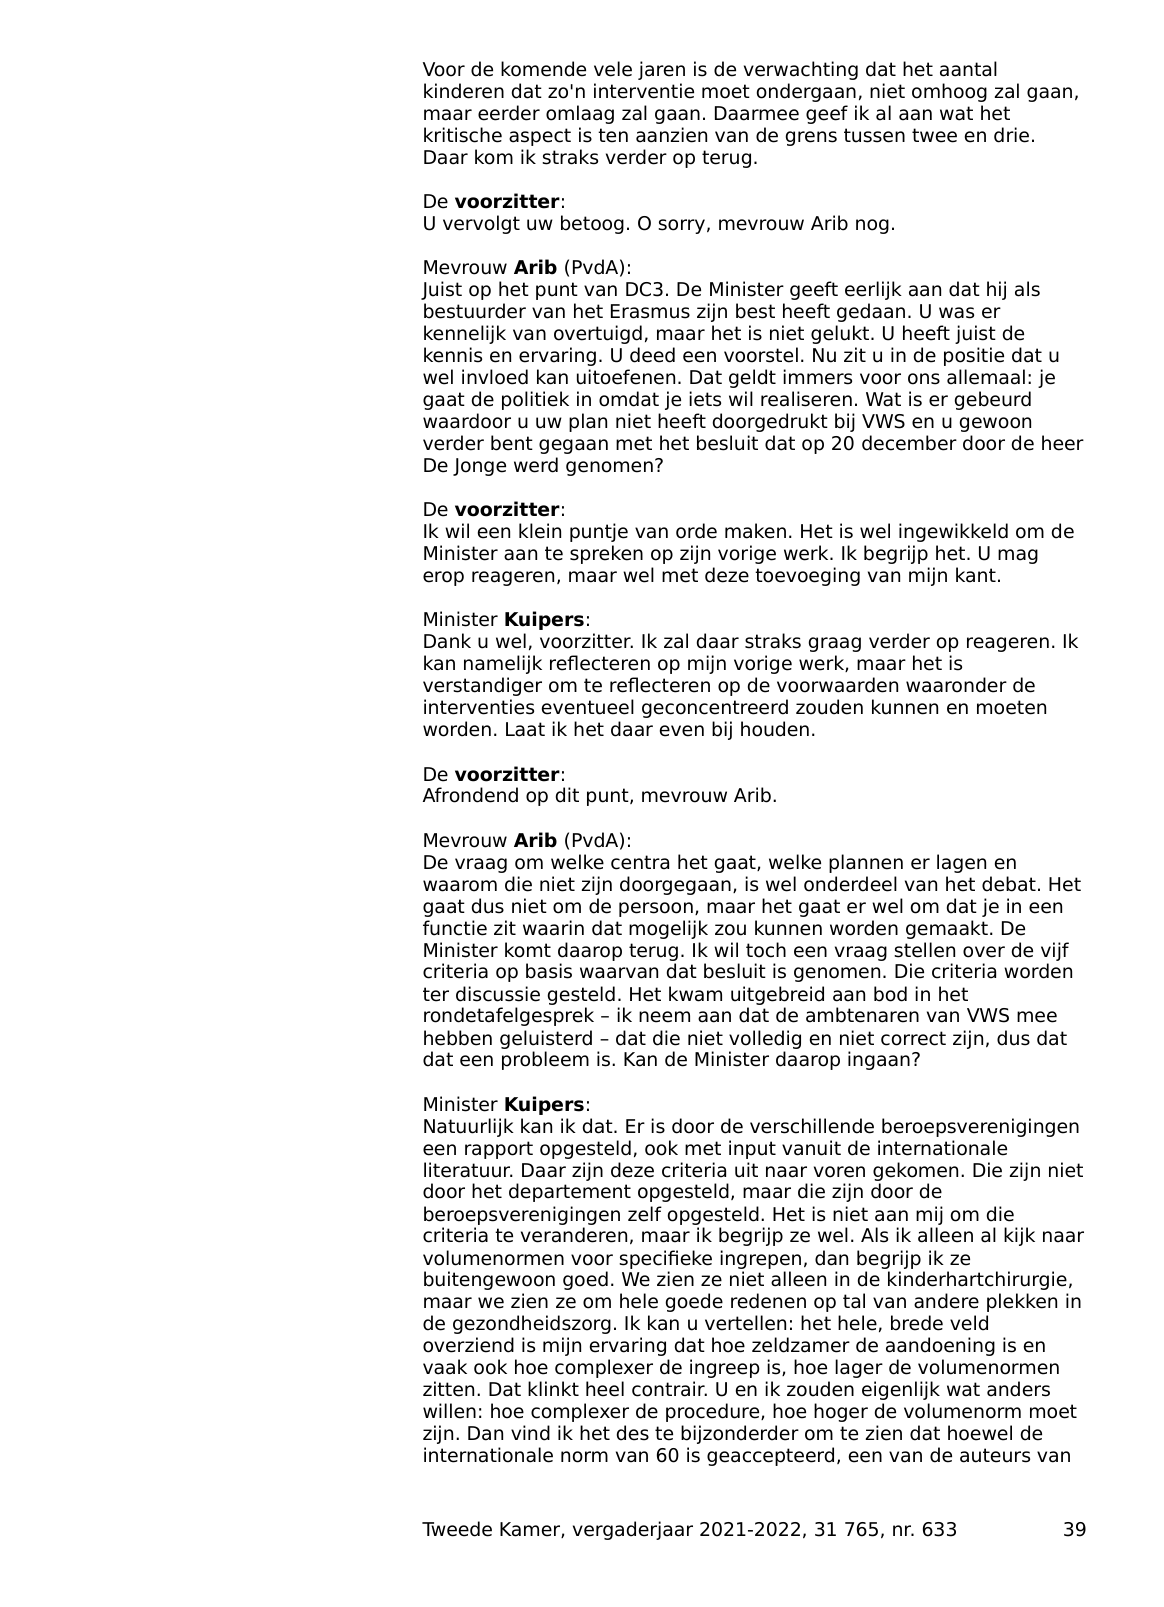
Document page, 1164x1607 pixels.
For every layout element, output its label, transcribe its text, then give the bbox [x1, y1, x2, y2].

text Mevrouw Arib (PvdA): [422, 257, 1087, 279]
text Afrondend op dit punt, mevrouw Arib. [422, 785, 1087, 807]
text Minister Kuipers: [422, 609, 1087, 631]
text Dank u wel, voorzitter. Ik zal daar straks graag verder op reageren. Ik kan namelijk reflecteren op mijn vorige werk, maar het is verstandiger om te reflecteren op de voorwaarden waaronder de interventies eventueel geconcentreerd zouden kunnen en moeten worden. Laat ik het daar even bij houden. [422, 631, 1087, 741]
text U vervolgt uw betoog. O sorry, mevrouw Arib nog. [422, 213, 1087, 235]
text De voorzitter: [422, 499, 1087, 521]
text Voor de komende vele jaren is de verwachting dat het aantal kinderen dat zo'n interventie moet ondergaan, niet omhoog zal gaan, maar eerder omlaag zal gaan. Daarmee geef ik al aan wat het kritische aspect is ten aanzien van de grens tussen twee en drie. Daar kom ik straks verder op terug. [422, 59, 1087, 169]
text De vraag om welke centra het gaat, welke plannen er lagen en waarom die niet zijn doorgegaan, is wel onderdeel van het debat. Het gaat dus niet om de persoon, maar het gaat er wel om dat je in een functie zit waarin dat mogelijk zou kunnen worden gemaakt. De Minister komt daarop terug. Ik wil toch een vraag stellen over de vijf criteria op basis waarvan dat besluit is genomen. Die criteria worden ter discussie gesteld. Het kwam uitgebreid aan bod in het rondetafelgesprek – ik neem aan dat de ambtenaren van VWS mee hebben geluisterd – dat die niet volledig en niet correct zijn, dus dat dat een probleem is. Kan de Minister daarop ingaan? [422, 852, 1087, 1071]
text Juist op het punt van DC3. De Minister geeft eerlijk aan dat hij als bestuurder van het Erasmus zijn best heeft gedaan. U was er kennelijk van overtuigd, maar het is niet gelukt. U heeft juist de kennis en ervaring. U deed een voorstel. Nu zit u in de positie dat u wel invloed kan uitoefenen. Dat geldt immers voor ons allemaal: je gaat de politiek in omdat je iets wil realiseren. Wat is er gebeurd waardoor u uw plan niet heeft doorgedrukt bij VWS en u gewoon verder bent gegaan met het besluit dat op 20 december door de heer De Jonge werd genomen? [422, 279, 1087, 477]
text De voorzitter: [422, 191, 1087, 213]
text Mevrouw Arib (PvdA): [422, 829, 1087, 852]
text De voorzitter: [422, 763, 1087, 785]
text Natuurlijk kan ik dat. Er is door de verschillende beroepsverenigingen een rapport opgesteld, ook met input vanuit de internationale literatuur. Daar zijn deze criteria uit naar voren gekomen. Die zijn niet door het departement opgesteld, maar die zijn door de beroepsverenigingen zelf opgesteld. Het is niet aan mij om die criteria te veranderen, maar ik begrijp ze wel. Als ik alleen al kijk naar volumenormen voor specifieke ingrepen, dan begrijp ik ze buitengewoon goed. We zien ze niet alleen in de kinderhartchirurgie, maar we zien ze om hele goede redenen op tal van andere plekken in de gezondheidszorg. Ik kan u vertellen: het hele, brede veld overziend is mijn ervaring dat hoe zeldzamer de aandoening is en vaak ook hoe complexer de ingreep is, hoe lager de volumenormen zitten. Dat klinkt heel contrair. U en ik zouden eigenlijk wat anders willen: hoe complexer de procedure, hoe hoger de volumenorm moet zijn. Dan vind ik het des te bijzonderder om te zien dat hoewel de internationale norm van 60 is geaccepteerd, een van de auteurs van [422, 1116, 1087, 1467]
text Ik wil een klein puntje van orde maken. Het is wel ingewikkeld om de Minister aan te spreken op zijn vorige werk. Ik begrijp het. U mag erop reageren, maar wel met deze toevoeging van mijn kant. [422, 521, 1087, 587]
text Minister Kuipers: [422, 1093, 1087, 1116]
